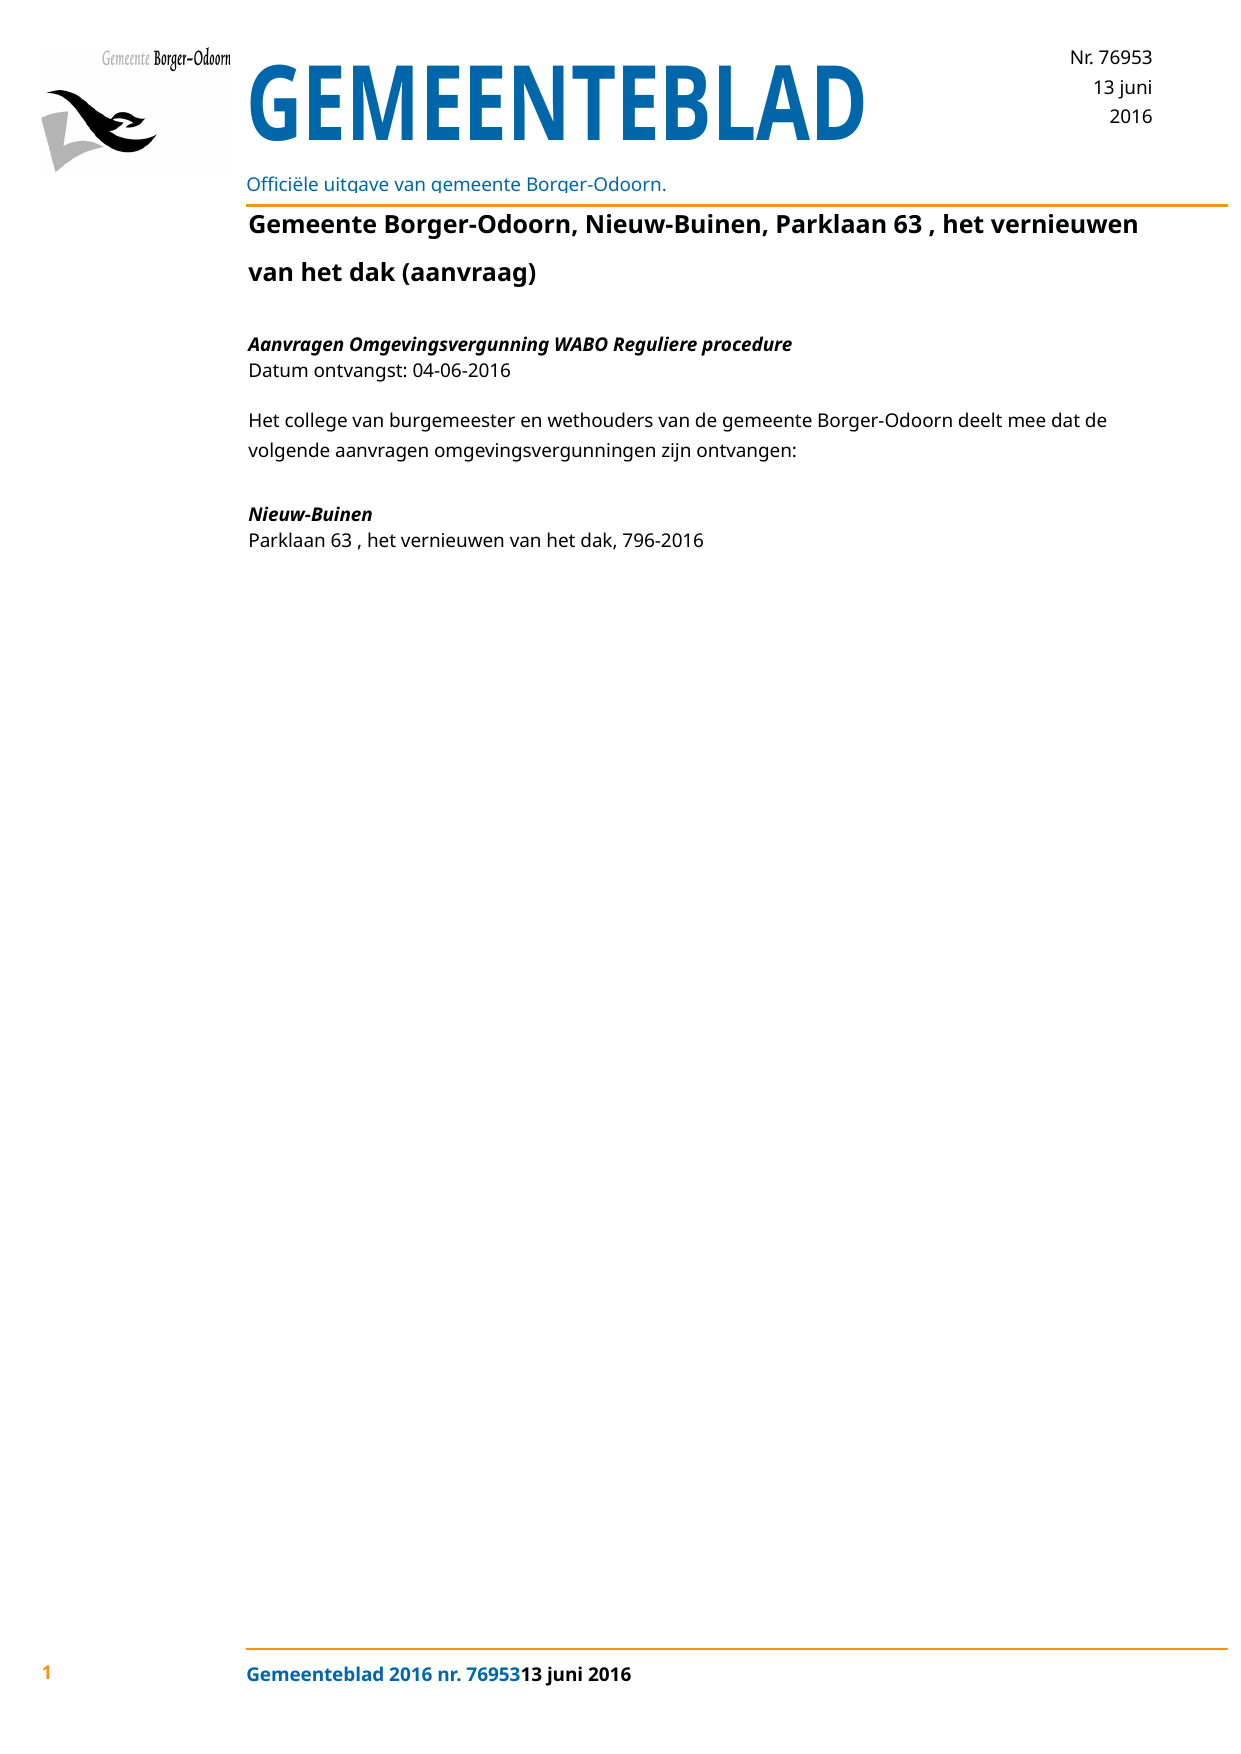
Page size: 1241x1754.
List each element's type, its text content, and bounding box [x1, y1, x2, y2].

text Aanvragen Omgevingsvergunning WABO Reguliere procedure [248, 331, 1152, 357]
text Nieuw-Buinen [248, 501, 1152, 527]
text Gemeente Borger-Odoorn, Nieuw-Buinen, Parklaan 63 , het vernieuwen van het dak (aanvraag) [248, 207, 1152, 288]
text Parklaan 63 , het vernieuwen van het dak, 796-2016 [248, 527, 1152, 553]
picture [41, 47, 231, 172]
text Datum ontvangst: 04-06-2016 [248, 357, 1152, 383]
text Het college van burgemeester en wethouders van de gemeente Borger-Odoorn deelt mee dat de volgende aanvragen omgevingsvergunningen zijn ontvangen: [248, 408, 1152, 463]
